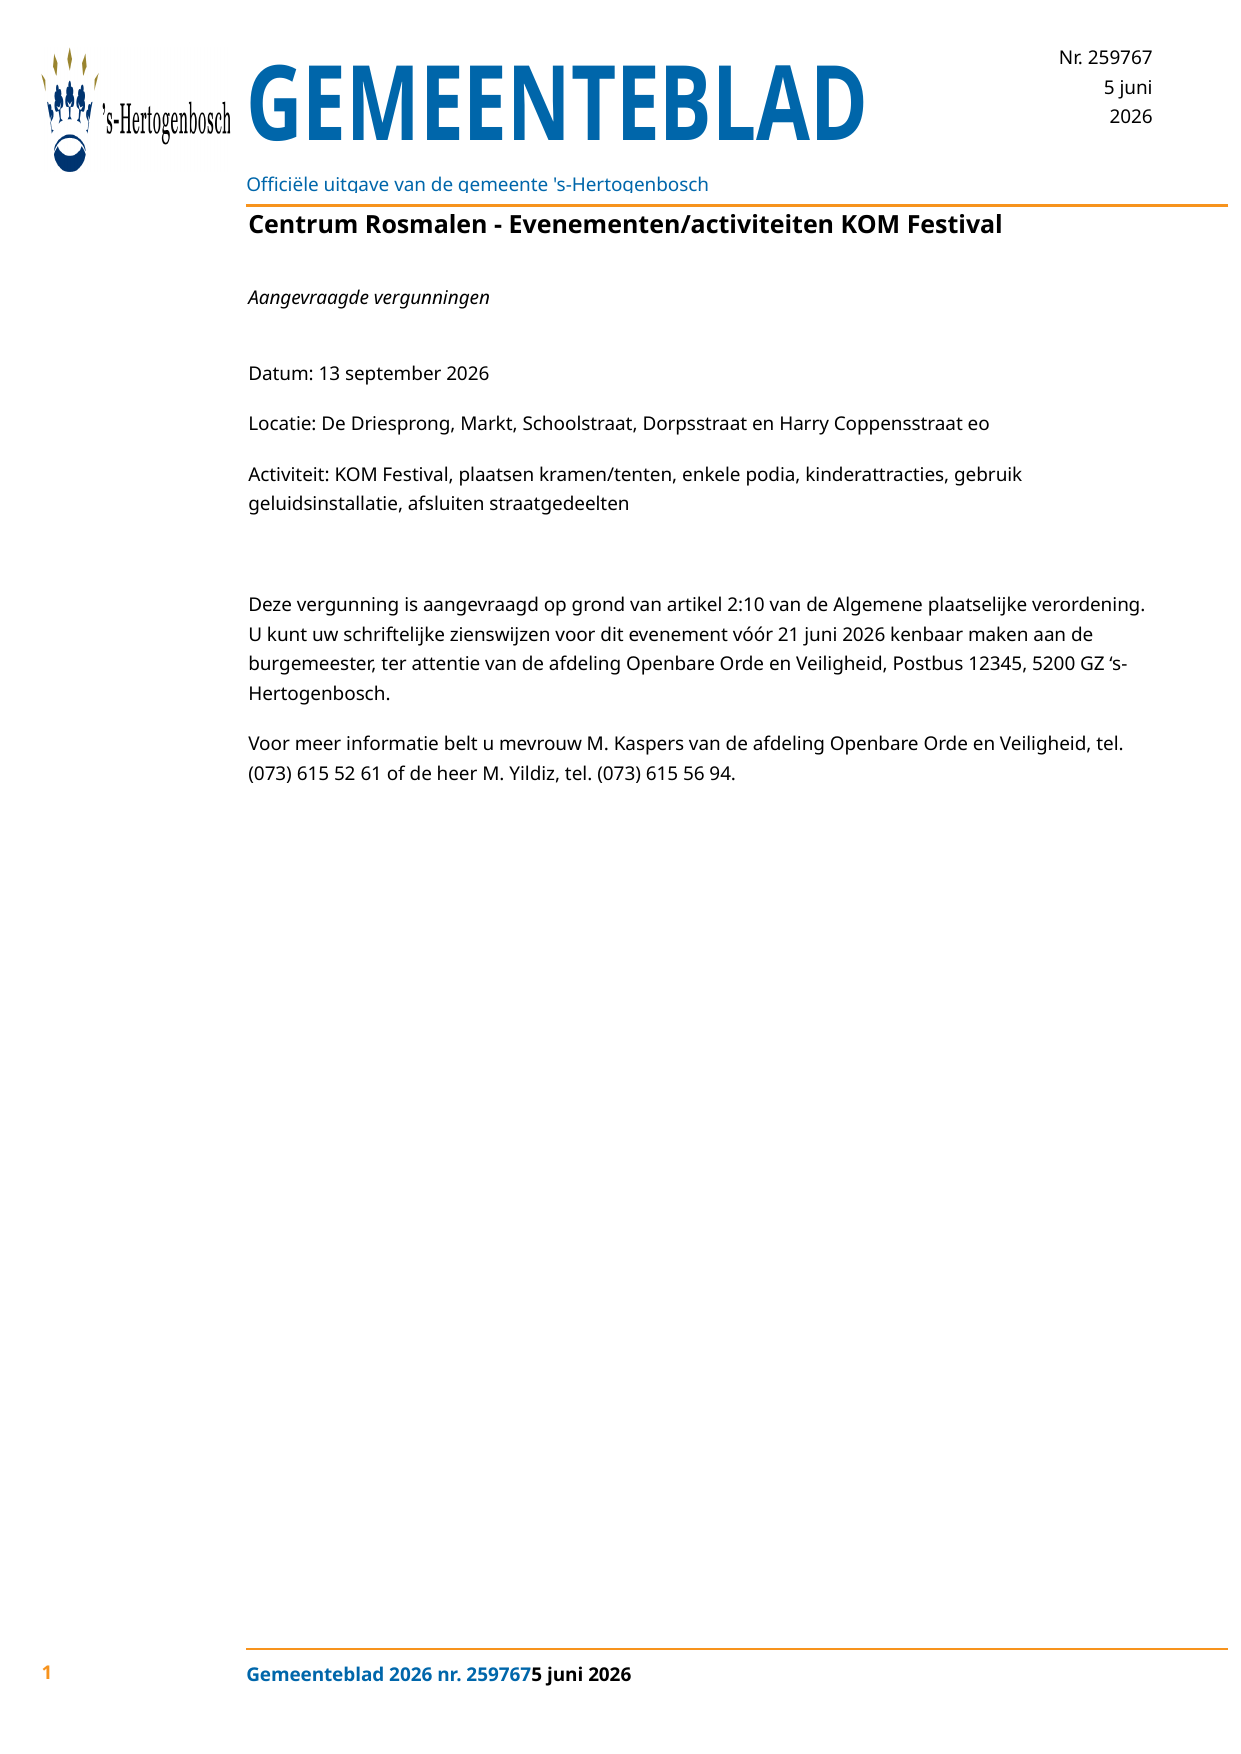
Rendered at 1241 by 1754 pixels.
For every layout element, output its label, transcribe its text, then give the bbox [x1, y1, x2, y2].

text Datum: 13 september 2026 [248, 360, 1152, 386]
text Locatie: De Driesprong, Markt, Schoolstraat, Dorpsstraat en Harry Coppensstraat eo [248, 410, 1152, 436]
text Activiteit: KOM Festival, plaatsen kramen/tenten, enkele podia, kinderattracties, gebruik geluidsinstallatie, afsluiten straatgedeelten [248, 461, 1152, 516]
text Deze vergunning is aangevraagd op grond van artikel 2:10 van de Algemene plaatselijke verordening. U kunt uw schriftelijke zienswijzen voor dit evenement vóór 21 juni 2026 kenbaar maken aan de burgemeester, ter attentie van de afdeling Openbare Orde en Veiligheid, Postbus 12345, 5200 GZ ‘s-Hertogenbosch. [248, 591, 1152, 706]
text Voor meer informatie belt u mevrouw M. Kaspers van de afdeling Openbare Orde en Veiligheid, tel. (073) 615 52 61 of de heer M. Yildiz, tel. (073) 615 56 94. [248, 730, 1152, 786]
picture [41, 47, 231, 172]
text Centrum Rosmalen - Evenementen/activiteiten KOM Festival [248, 207, 1152, 241]
text Aangevraagde vergunningen [248, 284, 1152, 309]
